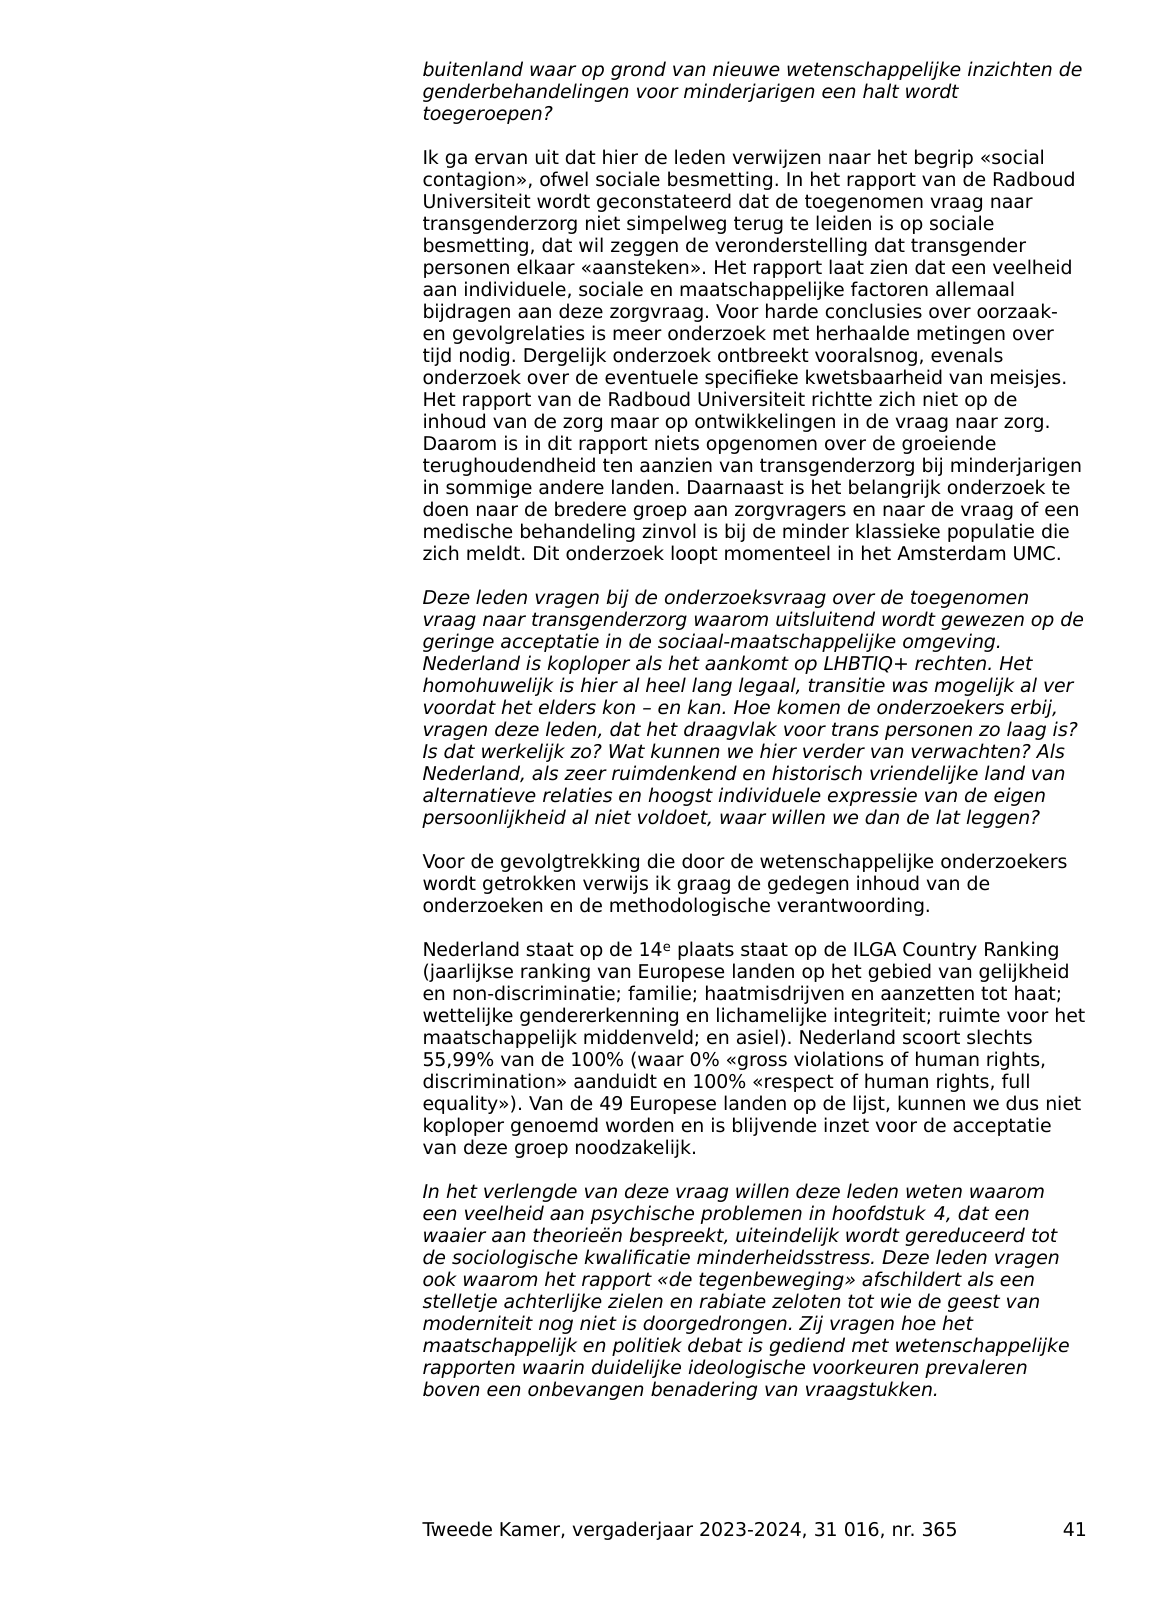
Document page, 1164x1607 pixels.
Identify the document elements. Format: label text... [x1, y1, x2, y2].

text Deze leden vragen bij de onderzoeksvraag over de toegenomen vraag naar transgenderzorg waarom uitsluitend wordt gewezen op de geringe acceptatie in de sociaal-maatschappelijke omgeving. Nederland is koploper als het aankomt op LHBTIQ+ rechten. Het homohuwelijk is hier al heel lang legaal, transitie was mogelijk al ver voordat het elders kon – en kan. Hoe komen de onderzoekers erbij, vragen deze leden, dat het draagvlak voor trans personen zo laag is? Is dat werkelijk zo? Wat kunnen we hier verder van verwachten? Als Nederland, als zeer ruimdenkend en historisch vriendelijke land van alternatieve relaties en hoogst individuele expressie van de eigen persoonlijkheid al niet voldoet, waar willen we dan de lat leggen? [422, 587, 1087, 829]
text Ik ga ervan uit dat hier de leden verwijzen naar het begrip «social contagion», ofwel sociale besmetting. In het rapport van de Radboud Universiteit wordt geconstateerd dat de toegenomen vraag naar transgenderzorg niet simpelweg terug te leiden is op sociale besmetting, dat wil zeggen de veronderstelling dat transgender personen elkaar «aansteken». Het rapport laat zien dat een veelheid aan individuele, sociale en maatschappelijke factoren allemaal bijdragen aan deze zorgvraag. Voor harde conclusies over oorzaak- en gevolgrelaties is meer onderzoek met herhaalde metingen over tijd nodig. Dergelijk onderzoek ontbreekt vooralsnog, evenals onderzoek over de eventuele specifieke kwetsbaarheid van meisjes. [422, 147, 1087, 389]
text In het verlengde van deze vraag willen deze leden weten waarom een veelheid aan psychische problemen in hoofdstuk 4, dat een waaier aan theorieën bespreekt, uiteindelijk wordt gereduceerd tot de sociologische kwalificatie minderheidsstress. Deze leden vragen ook waarom het rapport «de tegenbeweging» afschildert als een stelletje achterlijke zielen en rabiate zeloten tot wie de geest van moderniteit nog niet is doorgedrongen. Zij vragen hoe het maatschappelijk en politiek debat is gediend met wetenschappelijke rapporten waarin duidelijke ideologische voorkeuren prevaleren boven een onbevangen benadering van vraagstukken. [422, 1181, 1087, 1401]
text Voor de gevolgtrekking die door de wetenschappelijke onderzoekers wordt getrokken verwijs ik graag de gedegen inhoud van de onderzoeken en de methodologische verantwoording. [422, 851, 1087, 917]
text Het rapport van de Radboud Universiteit richtte zich niet op de inhoud van de zorg maar op ontwikkelingen in de vraag naar zorg. Daarom is in dit rapport niets opgenomen over de groeiende terughoudendheid ten aanzien van transgenderzorg bij minderjarigen in sommige andere landen. Daarnaast is het belangrijk onderzoek te doen naar de bredere groep aan zorgvragers en naar de vraag of een medische behandeling zinvol is bij de minder klassieke populatie die zich meldt. Dit onderzoek loopt momenteel in het Amsterdam UMC. [422, 389, 1087, 565]
text buitenland waar op grond van nieuwe wetenschappelijke inzichten de genderbehandelingen voor minderjarigen een halt wordt toegeroepen? [422, 59, 1087, 125]
text Nederland staat op de 14e plaats staat op de ILGA Country Ranking (jaarlijkse ranking van Europese landen op het gebied van gelijkheid en non-discriminatie; familie; haatmisdrijven en aanzetten tot haat; wettelijke gendererkenning en lichamelijke integriteit; ruimte voor het maatschappelijk middenveld; en asiel). Nederland scoort slechts 55,99% van de 100% (waar 0% «gross violations of human rights, discrimination» aanduidt en 100% «respect of human rights, full equality»). Van de 49 Europese landen op de lijst, kunnen we dus niet koploper genoemd worden en is blijvende inzet voor de acceptatie van deze groep noodzakelijk. [422, 939, 1087, 1159]
